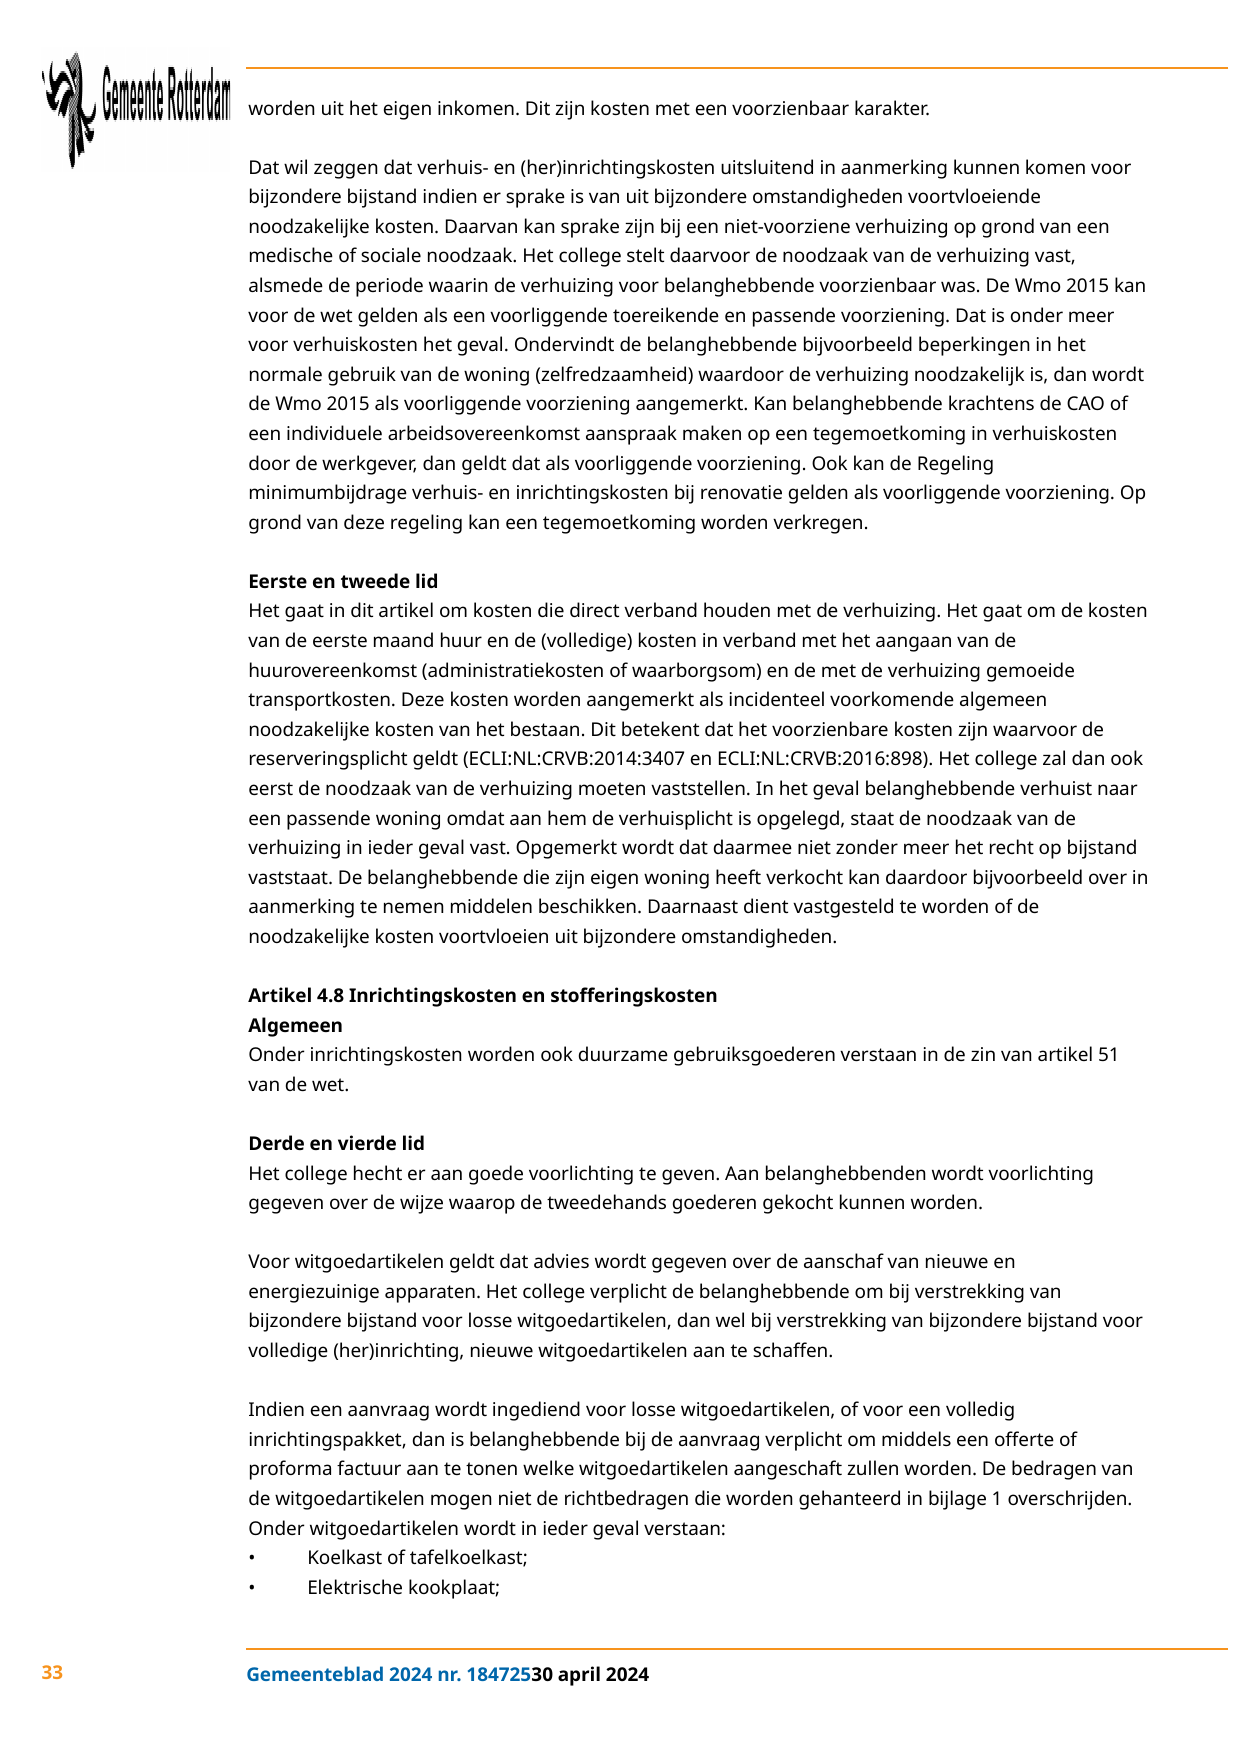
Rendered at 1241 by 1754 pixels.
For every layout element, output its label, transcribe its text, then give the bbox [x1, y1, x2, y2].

list Elektrische kookplaat; [248, 1574, 1152, 1600]
text Algemeen [248, 1012, 1152, 1038]
text Dat wil zeggen dat verhuis- en (her)inrichtingskosten uitsluitend in aanmerking kunnen komen voor bijzondere bijstand indien er sprake is van uit bijzondere omstandigheden voortvloeiende noodzakelijke kosten. Daarvan kan sprake zijn bij een niet-voorziene verhuizing op grond van een medische of sociale noodzaak. Het college stelt daarvoor de noodzaak van de verhuizing vast, alsmede de periode waarin de verhuizing voor belanghebbende voorzienbaar was. De Wmo 2015 kan voor de wet gelden als een voorliggende toereikende en passende voorziening. Dat is onder meer voor verhuiskosten het geval. Ondervindt de belanghebbende bijvoorbeeld beperkingen in het normale gebruik van de woning (zelfredzaamheid) waardoor de verhuizing noodzakelijk is, dan wordt de Wmo 2015 als voorliggende voorziening aangemerkt. Kan belanghebbende krachtens de CAO of een individuele arbeidsovereenkomst aanspraak maken op een tegemoetkoming in verhuiskosten door de werkgever, dan geldt dat als voorliggende voorziening. Ook kan de Regeling minimumbijdrage verhuis- en inrichtingskosten bij renovatie gelden als voorliggende voorziening. Op grond van deze regeling kan een tegemoetkoming worden verkregen. [248, 154, 1152, 535]
text Onder inrichtingskosten worden ook duurzame gebruiksgoederen verstaan in de zin van artikel 51 van de wet. [248, 1041, 1152, 1097]
text Artikel 4.8 Inrichtingskosten en stofferingskosten [248, 982, 1152, 1008]
text Het college hecht er aan goede voorlichting te geven. Aan belanghebbenden wordt voorlichting gegeven over de wijze waarop de tweedehands goederen gekocht kunnen worden. [248, 1160, 1152, 1215]
text Het gaat in dit artikel om kosten die direct verband houden met de verhuizing. Het gaat om de kosten van de eerste maand huur en de (volledige) kosten in verband met het aangaan van de huurovereenkomst (administratiekosten of waarborgsom) en de met de verhuizing gemoeide transportkosten. Deze kosten worden aangemerkt als incidenteel voorkomende algemeen noodzakelijke kosten van het bestaan. Dit betekent dat het voorzienbare kosten zijn waarvoor de reserveringsplicht geldt (ECLI:NL:CRVB:2014:3407 en ECLI:NL:CRVB:2016:898). Het college zal dan ook eerst de noodzaak van de verhuizing moeten vaststellen. In het geval belanghebbende verhuist naar een passende woning omdat aan hem de verhuisplicht is opgelegd, staat de noodzaak van de verhuizing in ieder geval vast. Opgemerkt wordt dat daarmee niet zonder meer het recht op bijstand vaststaat. De belanghebbende die zijn eigen woning heeft verkocht kan daardoor bijvoorbeeld over in aanmerking te nemen middelen beschikken. Daarnaast dient vastgesteld te worden of de noodzakelijke kosten voortvloeien uit bijzondere omstandigheden. [248, 598, 1152, 949]
text Eerste en tweede lid [248, 568, 1152, 594]
text worden uit het eigen inkomen. Dit zijn kosten met een voorzienbaar karakter. [248, 95, 1152, 121]
text Voor witgoedartikelen geldt dat advies wordt gegeven over de aanschaf van nieuwe en energiezuinige apparaten. Het college verplicht de belanghebbende om bij verstrekking van bijzondere bijstand voor losse witgoedartikelen, dan wel bij verstrekking van bijzondere bijstand voor volledige (her)inrichting, nieuwe witgoedartikelen aan te schaffen. [248, 1248, 1152, 1363]
text Indien een aanvraag wordt ingediend voor losse witgoedartikelen, of voor een volledig inrichtingspakket, dan is belanghebbende bij de aanvraag verplicht om middels een offerte of proforma factuur aan te tonen welke witgoedartikelen aangeschaft zullen worden. De bedragen van de witgoedartikelen mogen niet de richtbedragen die worden gehanteerd in bijlage 1 overschrijden. Onder witgoedartikelen wordt in ieder geval verstaan: [248, 1396, 1152, 1541]
text Derde en vierde lid [248, 1130, 1152, 1156]
list Koelkast of tafelkoelkast; [248, 1544, 1152, 1570]
picture [41, 47, 231, 172]
